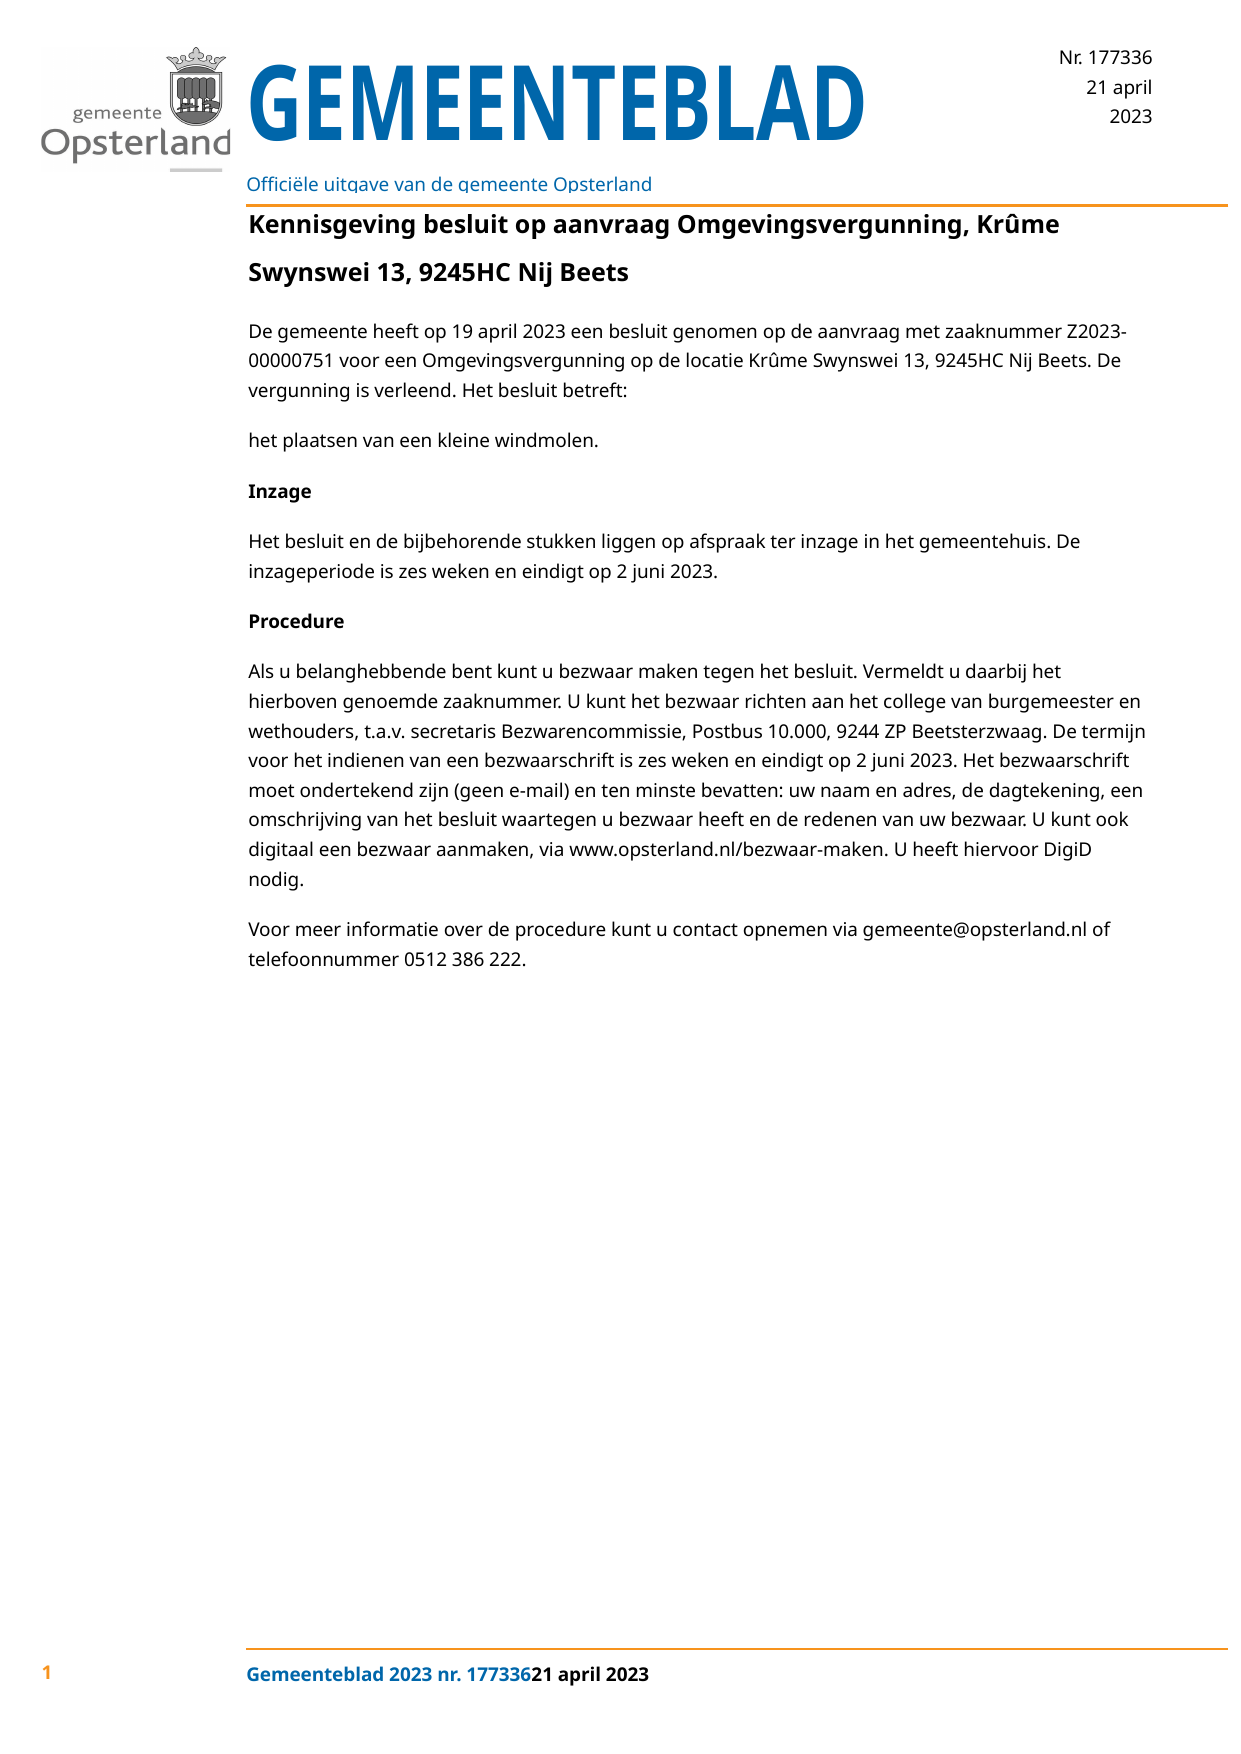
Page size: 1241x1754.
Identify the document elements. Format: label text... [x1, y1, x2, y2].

text De gemeente heeft op 19 april 2023 een besluit genomen op de aanvraag met zaaknummer Z2023-00000751 voor een Omgevingsvergunning op de locatie Krûme Swynswei 13, 9245HC Nij Beets. De vergunning is verleend. Het besluit betreft: [248, 318, 1152, 403]
text Als u belanghebbende bent kunt u bezwaar maken tegen het besluit. Vermeldt u daarbij het hierboven genoemde zaaknummer. U kunt het bezwaar richten aan het college van burgemeester en wethouders, t.a.v. secretaris Bezwarencommissie, Postbus 10.000, 9244 ZP Beetsterzwaag. De termijn voor het indienen van een bezwaarschrift is zes weken en eindigt op 2 juni 2023. Het bezwaarschrift moet ondertekend zijn (geen e-mail) en ten minste bevatten: uw naam en adres, de dagtekening, een omschrijving van het besluit waartegen u bezwaar heeft en de redenen van uw bezwaar. U kunt ook digitaal een bezwaar aanmaken, via www.opsterland.nl/bezwaar-maken. U heeft hiervoor DigiD nodig. [248, 659, 1152, 892]
picture [41, 47, 231, 172]
text Inzage [248, 478, 1152, 504]
text Kennisgeving besluit op aanvraag Omgevingsvergunning, Krûme Swynswei 13, 9245HC Nij Beets [248, 207, 1152, 288]
text Het besluit en de bijbehorende stukken liggen op afspraak ter inzage in het gemeentehuis. De inzageperiode is zes weken en eindigt op 2 juni 2023. [248, 528, 1152, 584]
text Procedure [248, 608, 1152, 634]
text Voor meer informatie over de procedure kunt u contact opnemen via gemeente@opsterland.nl of telefoonnummer 0512 386 222. [248, 916, 1152, 972]
text het plaatsen van een kleine windmolen. [248, 427, 1152, 453]
